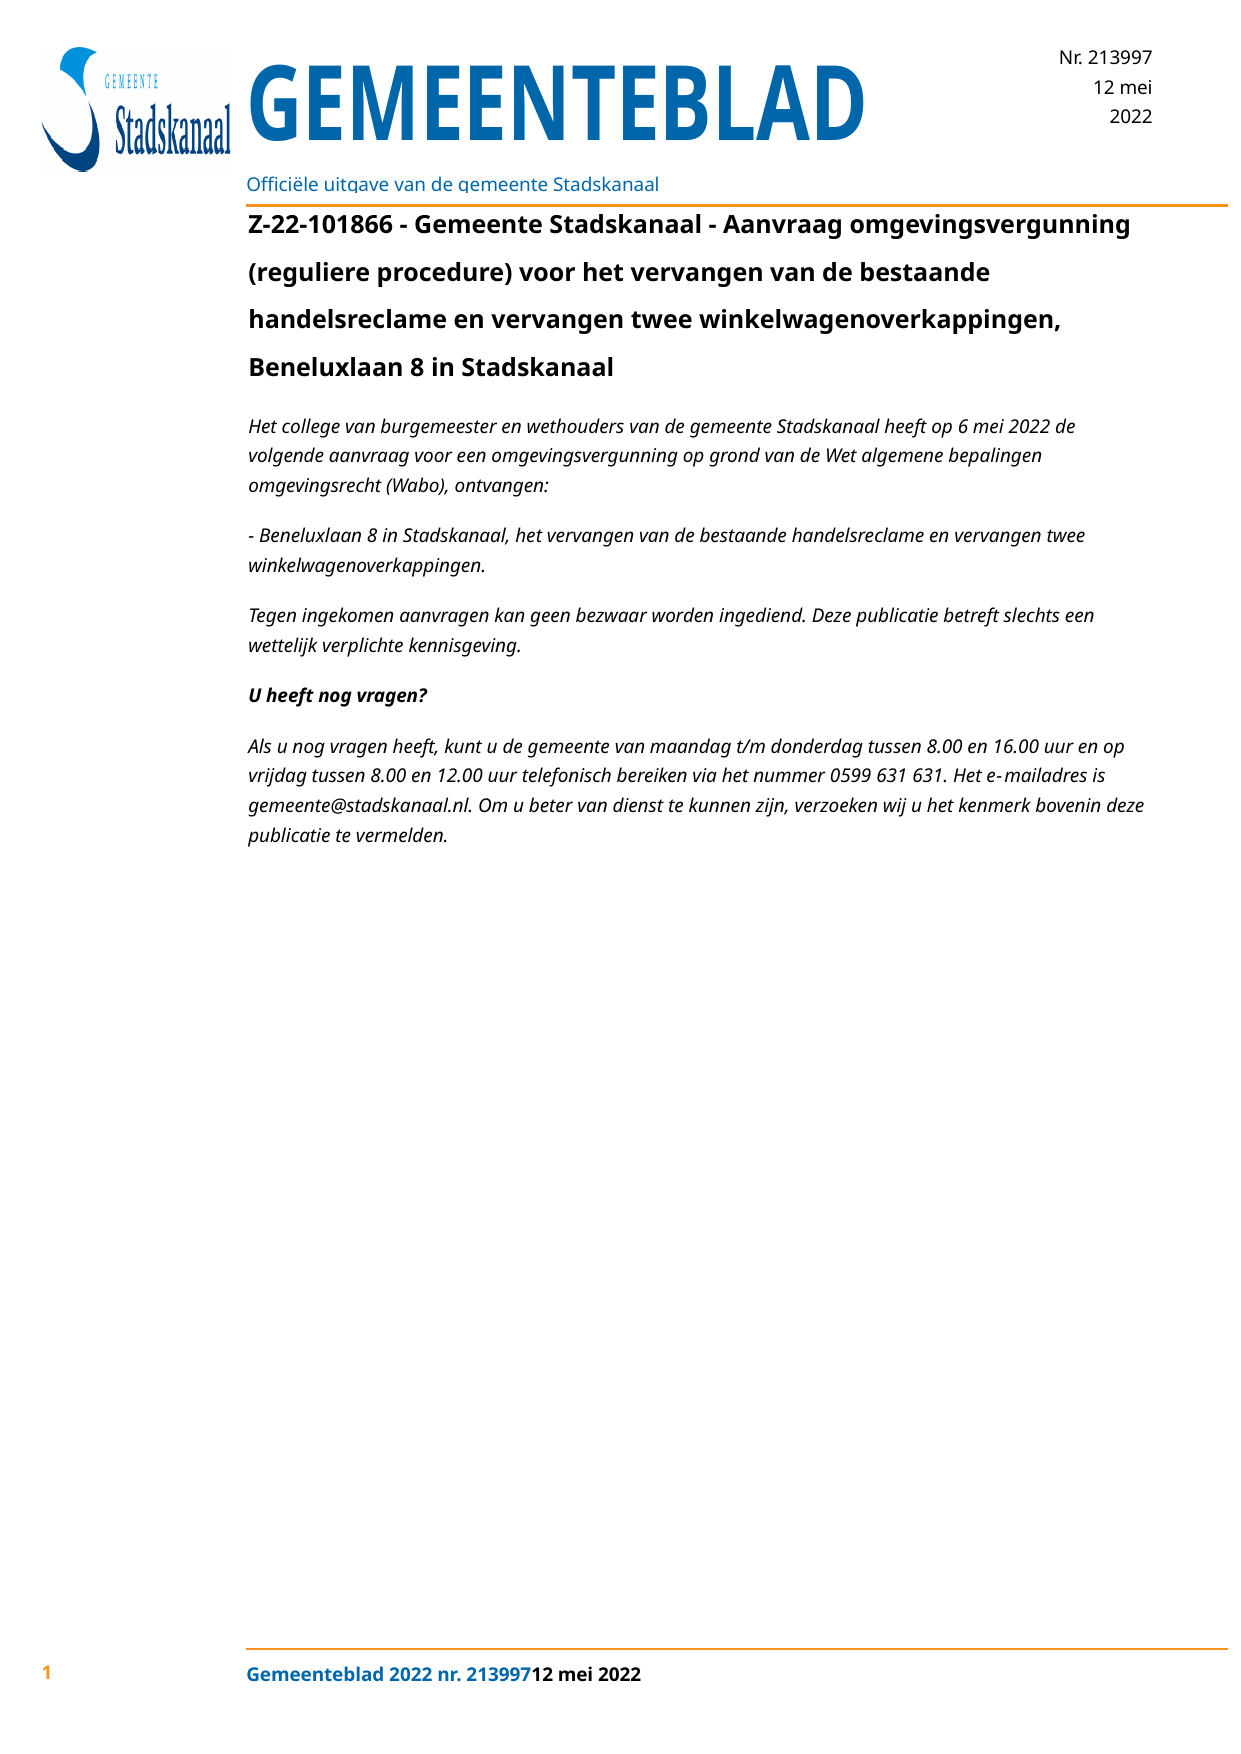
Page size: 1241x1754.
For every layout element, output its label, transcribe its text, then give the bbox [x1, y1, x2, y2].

text Z-22-101866 - Gemeente Stadskanaal - Aanvraag omgevingsvergunning (reguliere procedure) voor het vervangen van de bestaande handelsreclame en vervangen twee winkelwagenoverkappingen, Beneluxlaan 8 in Stadskanaal [248, 207, 1152, 384]
text Als u nog vragen heeft, kunt u de gemeente van maandag t/m donderdag tussen 8.00 en 16.00 uur en op vrijdag tussen 8.00 en 12.00 uur telefonisch bereiken via het nummer 0599 631 631. Het e‑mailadres is gemeente@stadskanaal.nl. Om u beter van dienst te kunnen zijn, verzoeken wij u het kenmerk bovenin deze publicatie te vermelden. [248, 733, 1152, 848]
text Tegen ingekomen aanvragen kan geen bezwaar worden ingediend. Deze publicatie betreft slechts een wettelijk verplichte kennisgeving. [248, 603, 1152, 658]
text - Beneluxlaan 8 in Stadskanaal, het vervangen van de bestaande handelsreclame en vervangen twee winkelwagenoverkappingen. [248, 523, 1152, 578]
text U heeft nog vragen? [248, 683, 1152, 708]
text Het college van burgemeester en wethouders van de gemeente Stadskanaal heeft op 6 mei 2022 de volgende aanvraag voor een omgevingsvergunning op grond van de Wet algemene bepalingen omgevingsrecht (Wabo), ontvangen: [248, 413, 1152, 498]
picture [41, 47, 231, 172]
